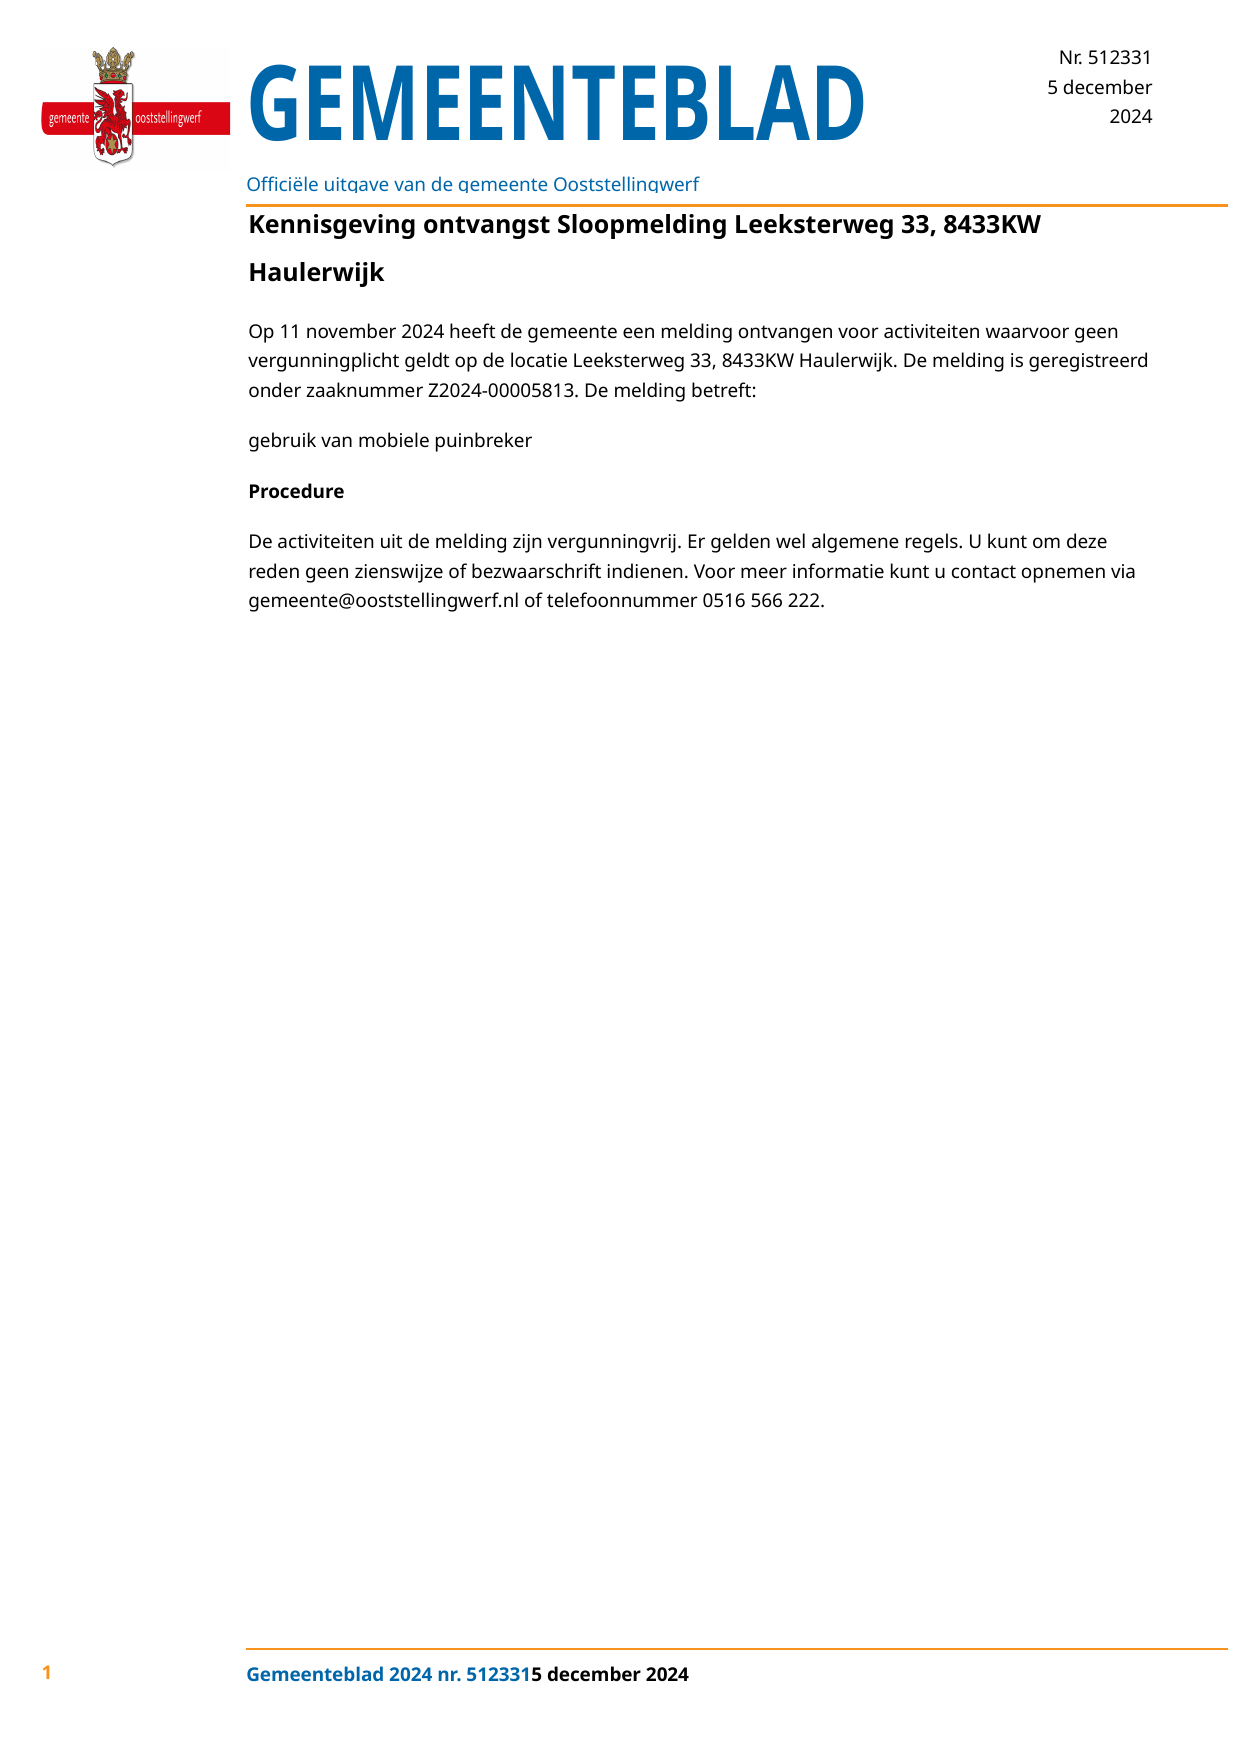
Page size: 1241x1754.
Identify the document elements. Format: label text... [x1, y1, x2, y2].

text De activiteiten uit de melding zijn vergunningvrij. Er gelden wel algemene regels. U kunt om deze reden geen zienswijze of bezwaarschrift indienen. Voor meer informatie kunt u contact opnemen via gemeente@ooststellingwerf.nl of telefoonnummer 0516 566 222. [248, 528, 1152, 613]
picture [41, 47, 231, 172]
text Op 11 november 2024 heeft de gemeente een melding ontvangen voor activiteiten waarvoor geen vergunningplicht geldt op de locatie Leeksterweg 33, 8433KW Haulerwijk. De melding is geregistreerd onder zaaknummer Z2024-00005813. De melding betreft: [248, 318, 1152, 403]
text gebruik van mobiele puinbreker [248, 427, 1152, 453]
text Kennisgeving ontvangst Sloopmelding Leeksterweg 33, 8433KW Haulerwijk [248, 207, 1152, 288]
text Procedure [248, 478, 1152, 504]
